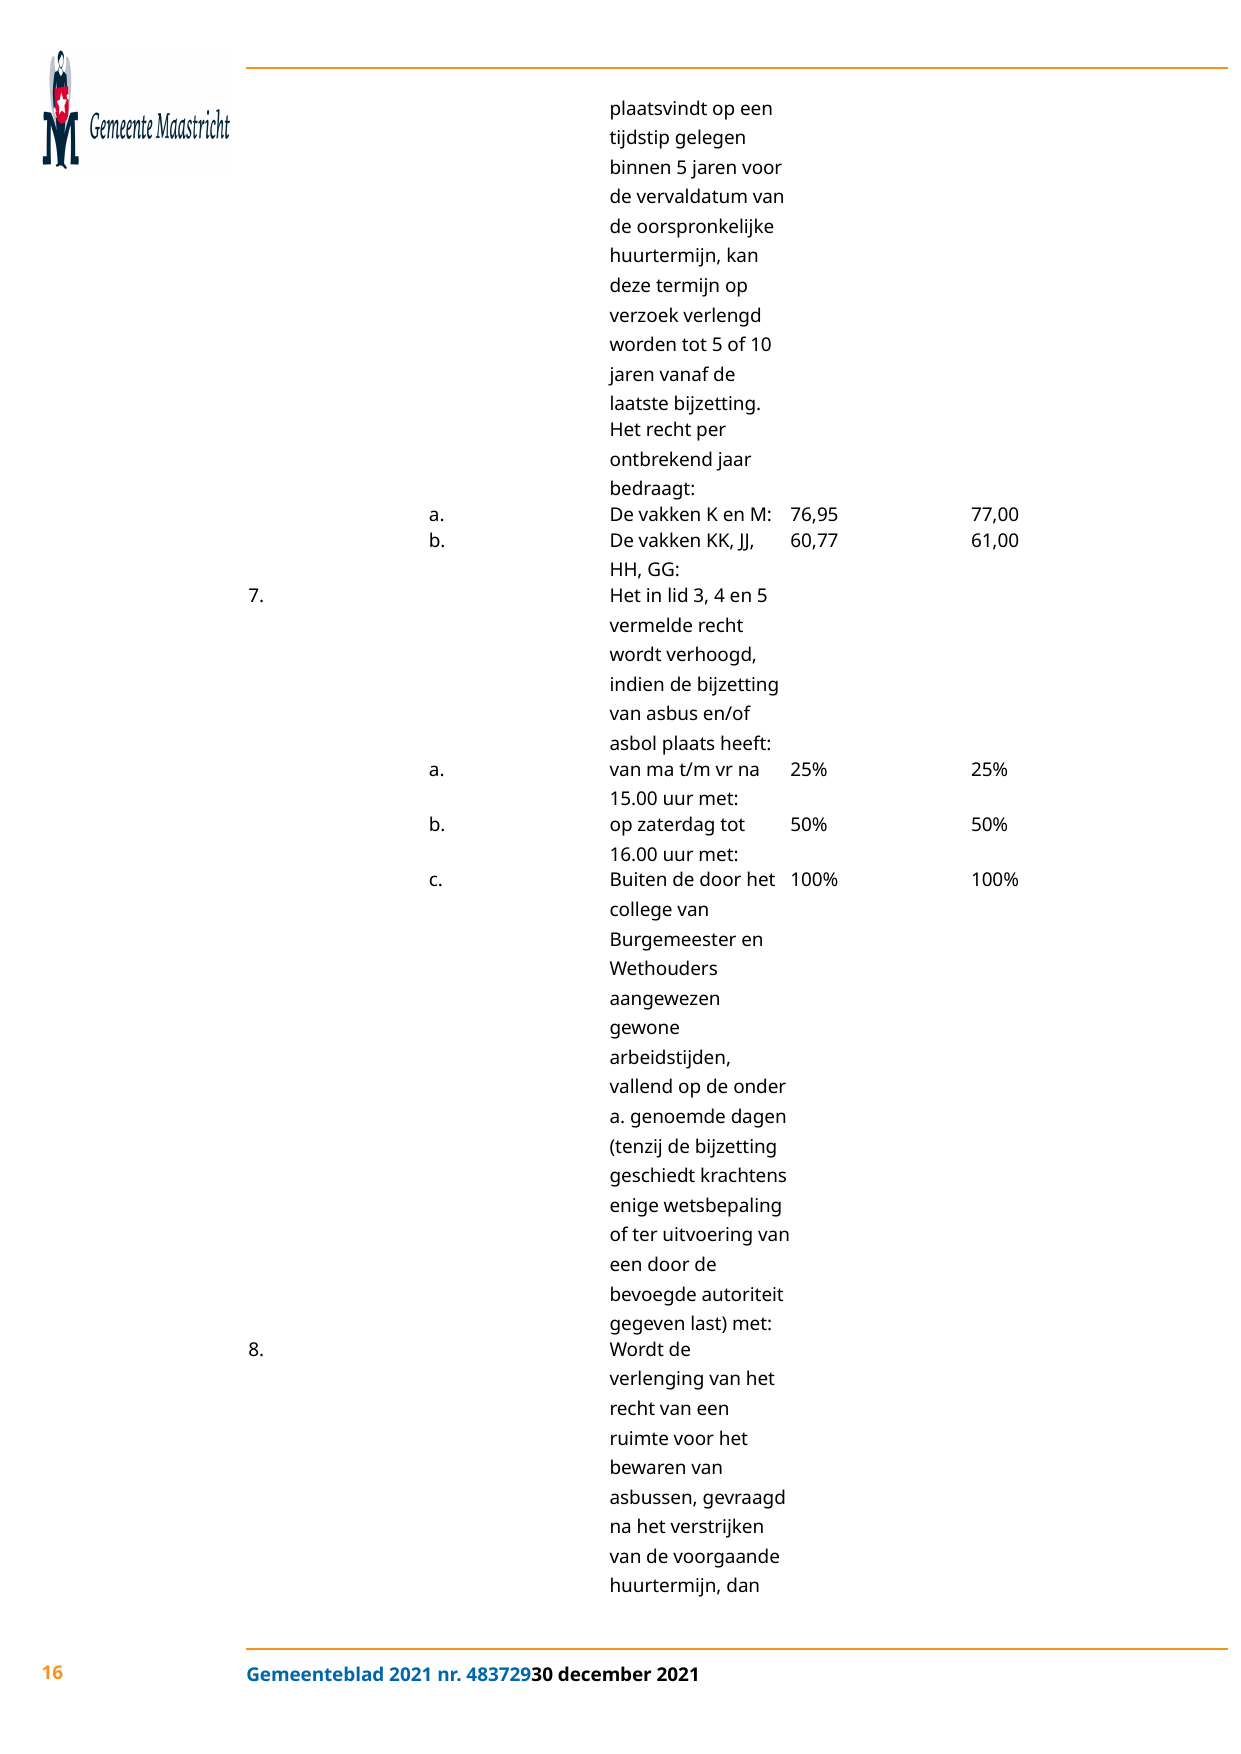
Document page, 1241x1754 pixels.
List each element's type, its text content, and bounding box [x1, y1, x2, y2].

table_cell Buiten de door het college van Burgemeester en Wethouders aangewezen gewone arbeidstijden, vallend op de onder a. genoemde dagen (tenzij de bijzetting geschiedt krachtens enige wetsbepaling of ter uitvoering van een door de bevoegde autoriteit gegeven last) met: [609, 867, 790, 1336]
table_cell c. [429, 867, 609, 1336]
table_cell [248, 867, 429, 1336]
table_cell 8. [248, 1336, 429, 1598]
table_cell [429, 416, 609, 501]
table_cell [971, 1336, 1152, 1598]
table_cell [429, 582, 609, 756]
table_cell [429, 95, 609, 416]
table_cell Wordt de verlenging van het recht van een ruimte voor het bewaren van asbussen, gevraagd na het verstrijken van de voorgaande huurtermijn, dan [609, 1336, 790, 1598]
table_cell a. [429, 756, 609, 811]
table_cell [248, 756, 429, 811]
table_cell a. [429, 501, 609, 527]
table_cell [971, 95, 1152, 416]
table_cell De vakken K en M: [609, 501, 790, 527]
table_cell plaatsvindt op een tijdstip gelegen binnen 5 jaren voor de vervaldatum van de oorspronkelijke huurtermijn, kan deze termijn op verzoek verlengd worden tot 5 of 10 jaren vanaf de laatste bijzetting. [609, 95, 790, 416]
table_cell b. [429, 527, 609, 582]
table_cell van ma t/m vr na 15.00 uur met: [609, 756, 790, 811]
table_cell 76,95 [790, 501, 971, 527]
picture [41, 47, 231, 172]
table_cell [248, 527, 429, 582]
table_cell [248, 811, 429, 867]
table_cell Het in lid 3, 4 en 5 vermelde recht wordt verhoogd, indien de bijzetting van asbus en/of asbol plaats heeft: [609, 582, 790, 756]
table_cell b. [429, 811, 609, 867]
table_cell [790, 95, 971, 416]
table_cell 77,00 [971, 501, 1152, 527]
table_cell [790, 1336, 971, 1598]
table_cell 7. [248, 582, 429, 756]
table_cell 60,77 [790, 527, 971, 582]
table_cell [790, 582, 971, 756]
table_cell 100% [971, 867, 1152, 1336]
table_cell [790, 416, 971, 501]
table_cell [971, 582, 1152, 756]
table_cell 50% [971, 811, 1152, 867]
table_cell 100% [790, 867, 971, 1336]
table_cell [971, 416, 1152, 501]
table_cell op zaterdag tot 16.00 uur met: [609, 811, 790, 867]
table_cell [429, 1336, 609, 1598]
table_cell [248, 95, 429, 416]
table_cell [248, 501, 429, 527]
table_cell [248, 416, 429, 501]
table_cell 50% [790, 811, 971, 867]
table_cell 61,00 [971, 527, 1152, 582]
table_cell De vakken KK, JJ, HH, GG: [609, 527, 790, 582]
table_cell Het recht per ontbrekend jaar bedraagt: [609, 416, 790, 501]
table_cell 25% [971, 756, 1152, 811]
table_cell 25% [790, 756, 971, 811]
